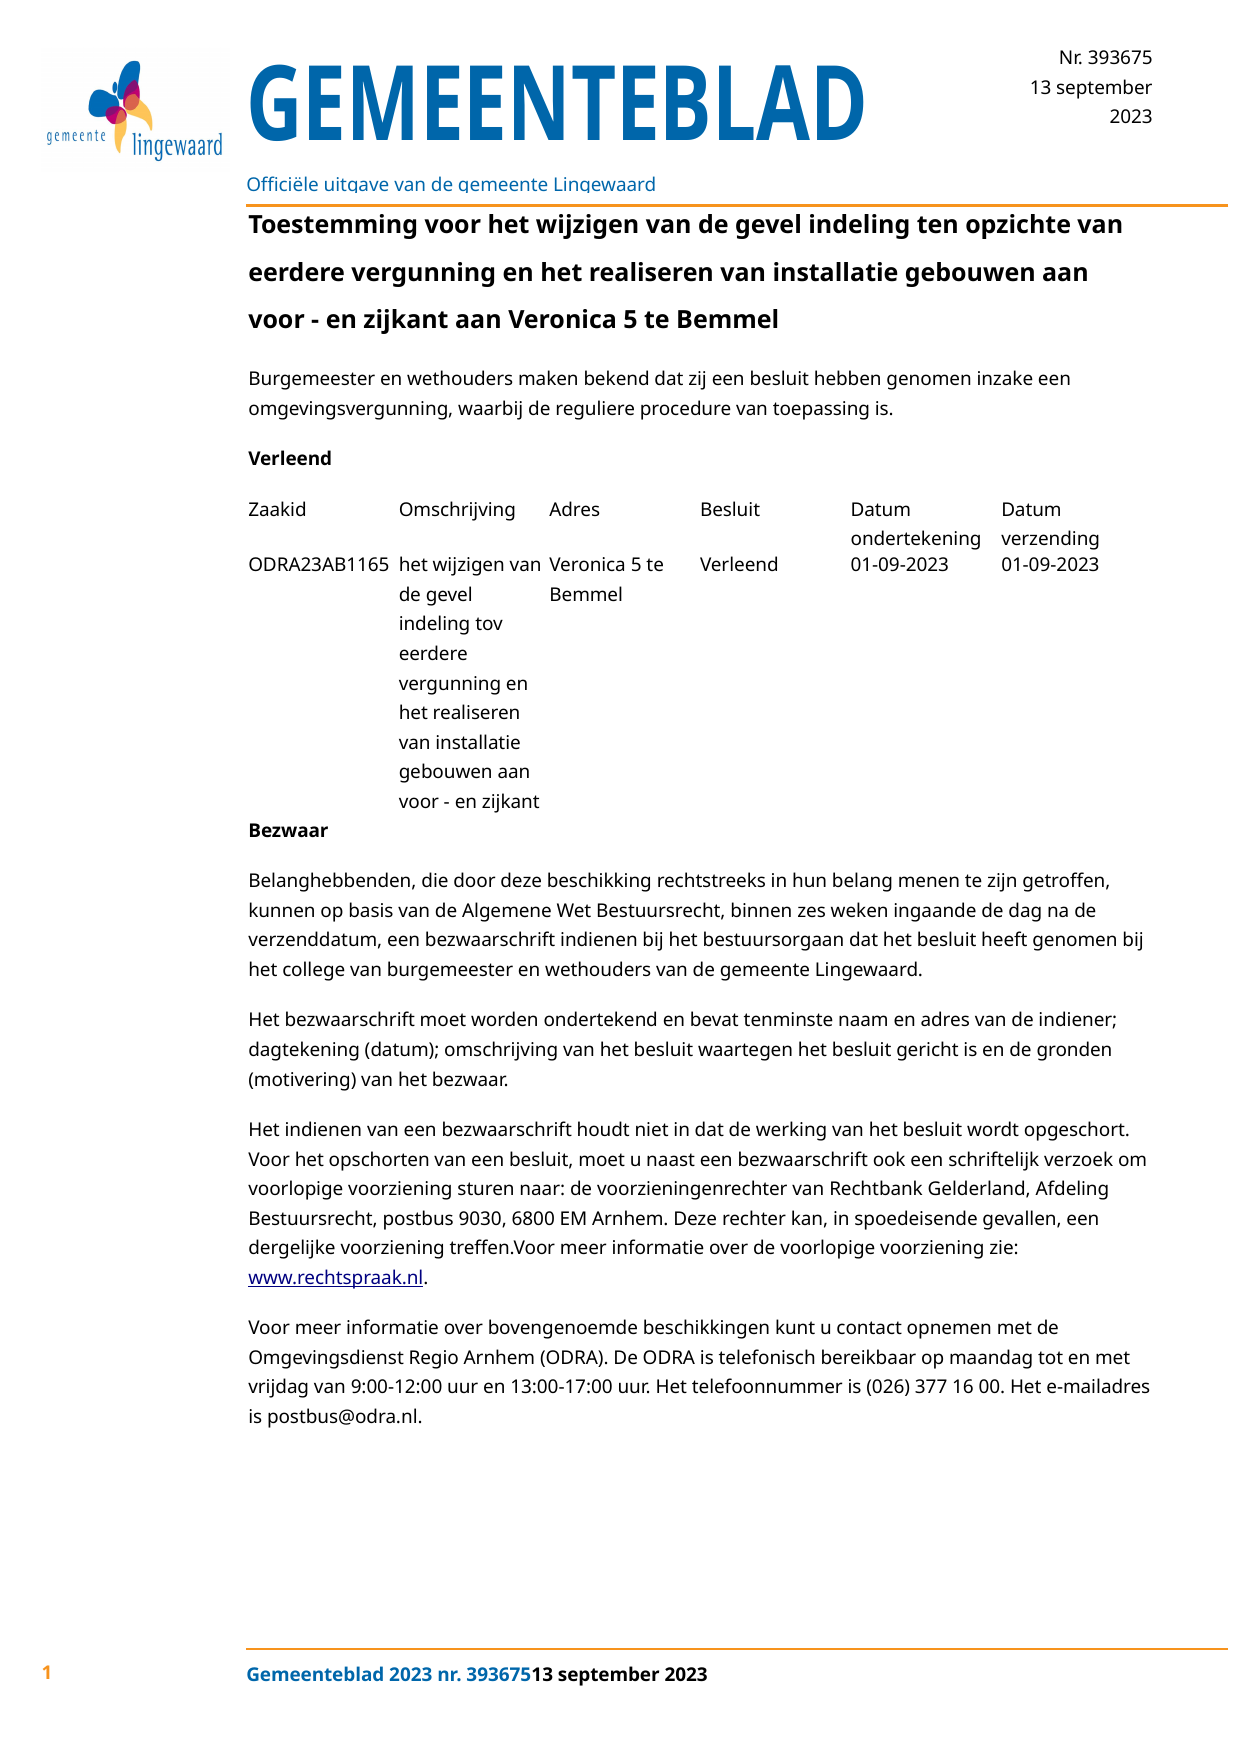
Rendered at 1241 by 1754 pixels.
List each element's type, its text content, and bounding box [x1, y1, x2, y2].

table_header Besluit [700, 496, 850, 551]
table_header Omschrijving [399, 496, 549, 551]
text Voor meer informatie over bovengenoemde beschikkingen kunt u contact opnemen met de Omgevingsdienst Regio Arnhem (ODRA). De ODRA is telefonisch bereikbaar op maandag tot en met vrijdag van 9:00-12:00 uur en 13:00-17:00 uur. Het telefoonnummer is (026) 377 16 00. Het e-mailadres is postbus@odra.nl. [248, 1314, 1152, 1429]
text Het bezwaarschrift moet worden ondertekend en bevat tenminste naam en adres van de indiener; dagtekening (datum); omschrijving van het besluit waartegen het besluit gericht is en de gronden (motivering) van het bezwaar. [248, 1007, 1152, 1091]
picture [41, 47, 231, 172]
text Toestemming voor het wijzigen van de gevel indeling ten opzichte van eerdere vergunning en het realiseren van installatie gebouwen aan voor - en zijkant aan Veronica 5 te Bemmel [248, 207, 1152, 336]
text Bezwaar [248, 817, 1152, 843]
table_header Datum verzending [1001, 496, 1152, 551]
text Verleend [248, 446, 1152, 471]
text Burgemeester en wethouders maken bekend dat zij een besluit hebben genomen inzake een omgevingsvergunning, waarbij de reguliere procedure van toepassing is. [248, 366, 1152, 421]
table_cell ODRA23AB1165 [248, 551, 398, 814]
table_header Datum ondertekening [850, 496, 1001, 551]
text Het indienen van een bezwaarschrift houdt niet in dat de werking van het besluit wordt opgeschort. Voor het opschorten van een besluit, moet u naast een bezwaarschrift ook een schriftelijk verzoek om voorlopige voorziening sturen naar: de voorzieningenrechter van Rechtbank Gelderland, Afdeling Bestuursrecht, postbus 9030, 6800 EM Arnhem. Deze rechter kan, in spoedeisende gevallen, een dergelijke voorziening treffen.Voor meer informatie over de voorlopige voorziening zie: www.rechtspraak.nl. [248, 1116, 1152, 1290]
table_cell Veronica 5 te Bemmel [549, 551, 700, 814]
table_cell 01-09-2023 [850, 551, 1001, 814]
table_cell het wijzigen van de gevel indeling tov eerdere vergunning en het realiseren van installatie gebouwen aan voor - en zijkant [399, 551, 549, 814]
table_header Zaakid [248, 496, 398, 551]
text Belanghebbenden, die door deze beschikking rechtstreeks in hun belang menen te zijn getroffen, kunnen op basis van de Algemene Wet Bestuursrecht, binnen zes weken ingaande de dag na de verzenddatum, een bezwaarschrift indienen bij het bestuursorgaan dat het besluit heeft genomen bij het college van burgemeester en wethouders van de gemeente Lingewaard. [248, 867, 1152, 982]
table_cell 01-09-2023 [1001, 551, 1152, 814]
table_cell Verleend [700, 551, 850, 814]
table_header Adres [549, 496, 700, 551]
